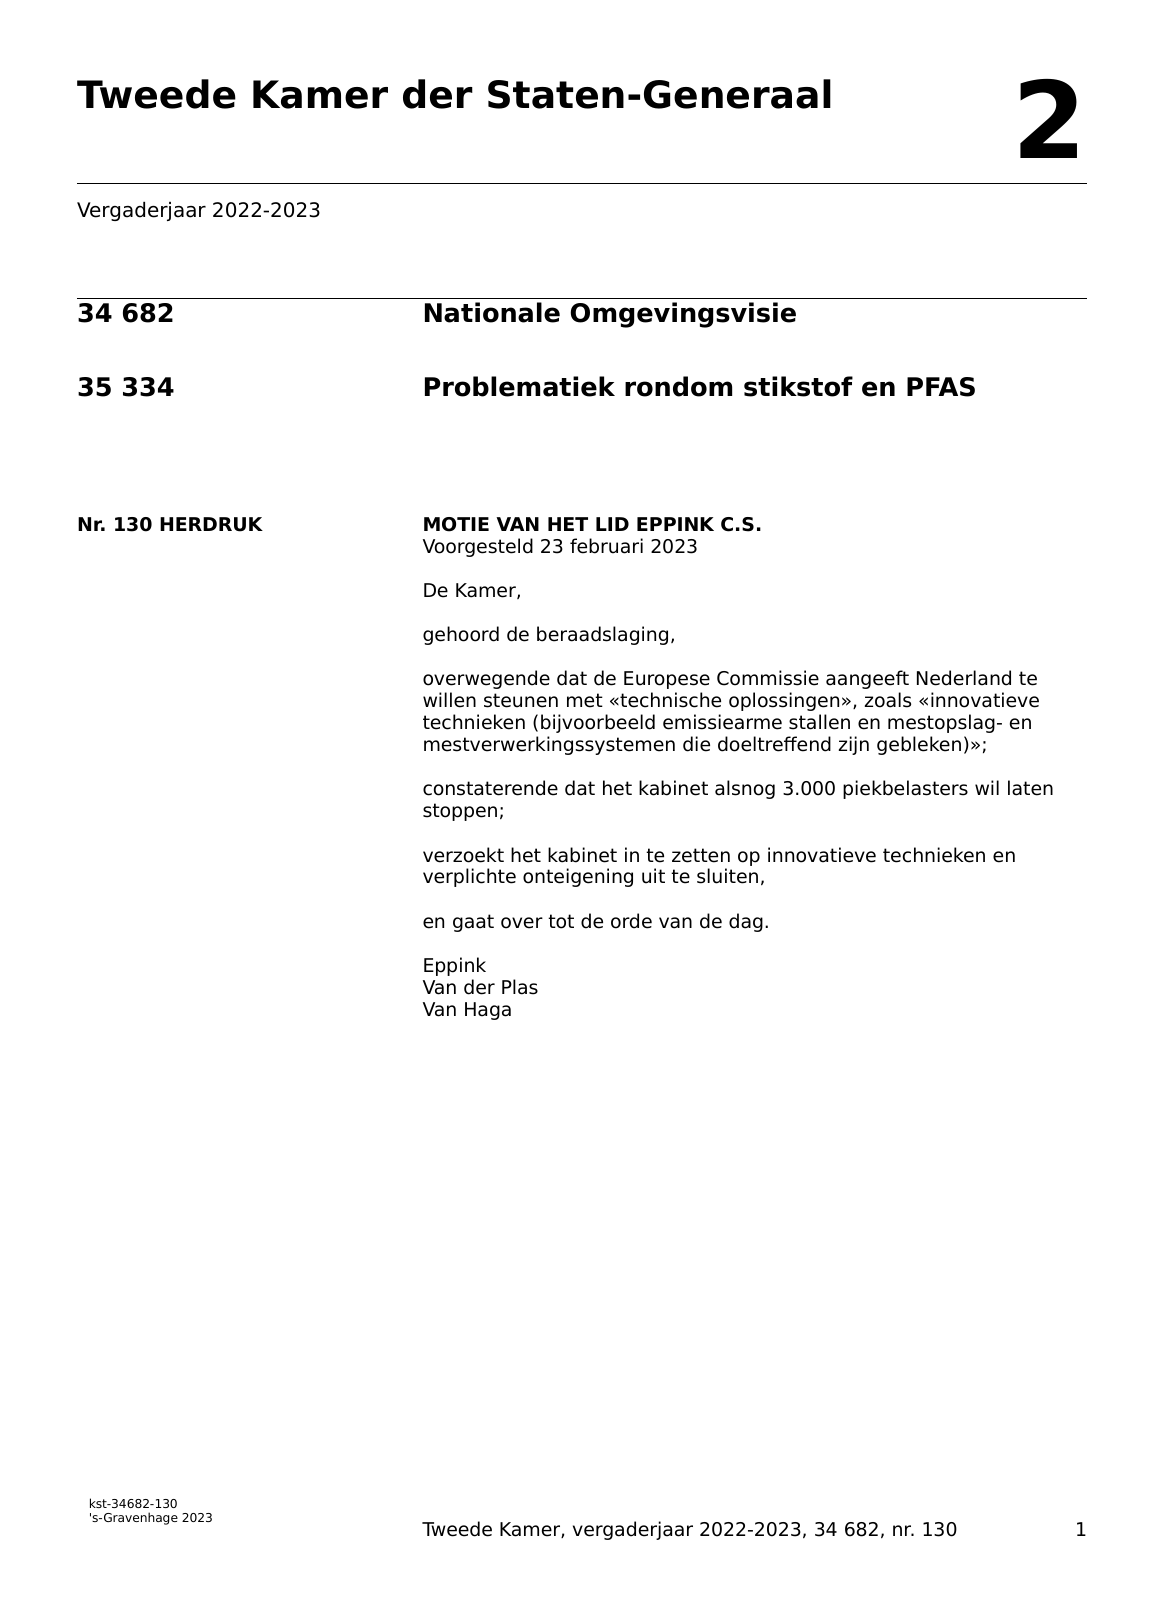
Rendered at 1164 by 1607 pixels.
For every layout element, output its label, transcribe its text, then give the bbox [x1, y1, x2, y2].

table_header 2 [886, 59, 1087, 183]
text Eppink [422, 955, 1087, 977]
text en gaat over tot de orde van de dag. [422, 911, 1087, 933]
subtitle Nr. 130 HERDRUK MOTIE VAN HET LID EPPINK C.S. [77, 514, 1087, 536]
text gehoord de beraadslaging, [422, 624, 1087, 646]
subtitle 34 682 Nationale Omgevingsvisie [77, 299, 1087, 329]
table_header Tweede Kamer der Staten-Generaal [77, 59, 886, 183]
text verzoekt het kabinet in te zetten op innovatieve technieken en verplichte onteigening uit te sluiten, [422, 844, 1087, 888]
text De Kamer, [422, 580, 1087, 602]
text overwegende dat de Europese Commissie aangeeft Nederland te willen steunen met «technische oplossingen», zoals «innovatieve technieken (bijvoorbeeld emissiearme stallen en mestopslag- en mestverwerkingssystemen die doeltreffend zijn gebleken)»; [422, 668, 1087, 756]
subtitle 35 334 Problematiek rondom stikstof en PFAS [77, 373, 1087, 403]
text kst-34682-130 [88, 1497, 323, 1511]
text Van Haga [422, 999, 1087, 1021]
table_cell Vergaderjaar 2022-2023 [77, 184, 1087, 298]
text 's-Gravenhage 2023 [88, 1511, 323, 1525]
text Voorgesteld 23 februari 2023 [422, 536, 1087, 558]
text constaterende dat het kabinet alsnog 3.000 piekbelasters wil laten stoppen; [422, 778, 1087, 822]
text Van der Plas [422, 977, 1087, 999]
